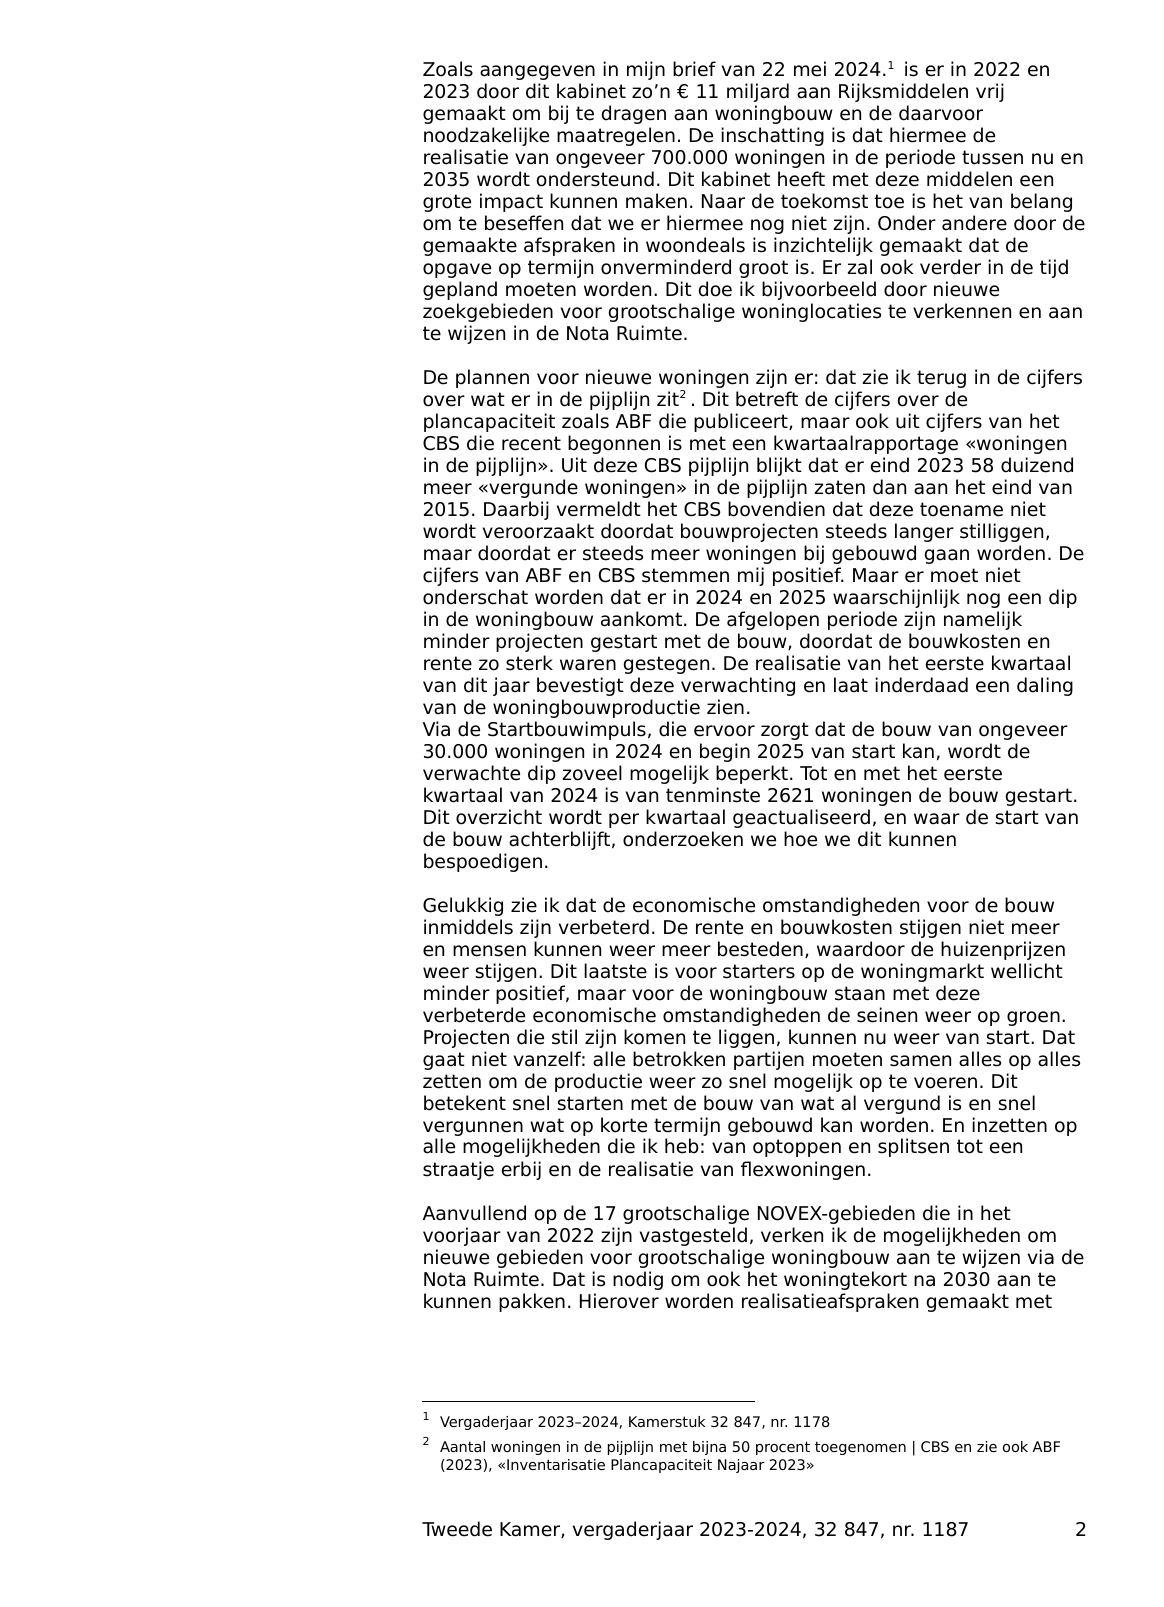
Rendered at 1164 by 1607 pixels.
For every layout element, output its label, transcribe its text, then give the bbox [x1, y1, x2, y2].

text De plannen voor nieuwe woningen zijn er: dat zie ik terug in de cijfers over wat er in de pijplijn zit. Dit betreft de cijfers over de plancapaciteit zoals ABF die publiceert, maar ook uit cijfers van het CBS die recent begonnen is met een kwartaalrapportage «woningen in de pijplijn». Uit deze CBS pijplijn blijkt dat er eind 2023 58 duizend meer «vergunde woningen» in de pijplijn zaten dan aan het eind van 2015. Daarbij vermeldt het CBS bovendien dat deze toename niet wordt veroorzaakt doordat bouwprojecten steeds langer stilliggen, maar doordat er steeds meer woningen bij gebouwd gaan worden. De cijfers van ABF en CBS stemmen mij positief. Maar er moet niet onderschat worden dat er in 2024 en 2025 waarschijnlijk nog een dip in de woningbouw aankomt. De afgelopen periode zijn namelijk minder projecten gestart met de bouw, doordat de bouwkosten en rente zo sterk waren gestegen. De realisatie van het eerste kwartaal van dit jaar bevestigt deze verwachting en laat inderdaad een daling van de woningbouwproductie zien. [422, 367, 1087, 719]
text Aanvullend op de 17 grootschalige NOVEX-gebieden die in het voorjaar van 2022 zijn vastgesteld, verken ik de mogelijkheden om nieuwe gebieden voor grootschalige woningbouw aan te wijzen via de Nota Ruimte. Dat is nodig om ook het woningtekort na 2030 aan te kunnen pakken. Hierover worden realisatieafspraken gemaakt met [422, 1203, 1087, 1312]
text Aantal woningen in de pijplijn met bijna 50 procent toegenomen | CBS en zie ook ABF (2023), «Inventarisatie Plancapaciteit Najaar 2023» [422, 1435, 1087, 1474]
text Via de Startbouwimpuls, die ervoor zorgt dat de bouw van ongeveer 30.000 woningen in 2024 en begin 2025 van start kan, wordt de verwachte dip zoveel mogelijk beperkt. Tot en met het eerste kwartaal van 2024 is van tenminste 2621 woningen de bouw gestart. Dit overzicht wordt per kwartaal geactualiseerd, en waar de start van de bouw achterblijft, onderzoeken we hoe we dit kunnen bespoedigen. [422, 719, 1087, 872]
text Vergaderjaar 2023–2024, Kamerstuk 32 847, nr. 1178 [422, 1410, 1087, 1432]
text Gelukkig zie ik dat de economische omstandigheden voor de bouw inmiddels zijn verbeterd. De rente en bouwkosten stijgen niet meer en mensen kunnen weer meer besteden, waardoor de huizenprijzen weer stijgen. Dit laatste is voor starters op de woningmarkt wellicht minder positief, maar voor de woningbouw staan met deze verbeterde economische omstandigheden de seinen weer op groen. Projecten die stil zijn komen te liggen, kunnen nu weer van start. Dat gaat niet vanzelf: alle betrokken partijen moeten samen alles op alles zetten om de productie weer zo snel mogelijk op te voeren. Dit betekent snel starten met de bouw van wat al vergund is en snel vergunnen wat op korte termijn gebouwd kan worden. En inzetten op alle mogelijkheden die ik heb: van optoppen en splitsen tot een straatje erbij en de realisatie van flexwoningen. [422, 895, 1087, 1180]
text Zoals aangegeven in mijn brief van 22 mei 2024. is er in 2022 en 2023 door dit kabinet zo’n € 11 miljard aan Rijksmiddelen vrij gemaakt om bij te dragen aan woningbouw en de daarvoor noodzakelijke maatregelen. De inschatting is dat hiermee de realisatie van ongeveer 700.000 woningen in de periode tussen nu en 2035 wordt ondersteund. Dit kabinet heeft met deze middelen een grote impact kunnen maken. Naar de toekomst toe is het van belang om te beseffen dat we er hiermee nog niet zijn. Onder andere door de gemaakte afspraken in woondeals is inzichtelijk gemaakt dat de opgave op termijn onverminderd groot is. Er zal ook verder in de tijd gepland moeten worden. Dit doe ik bijvoorbeeld door nieuwe zoekgebieden voor grootschalige woninglocaties te verkennen en aan te wijzen in de Nota Ruimte. [422, 59, 1087, 345]
